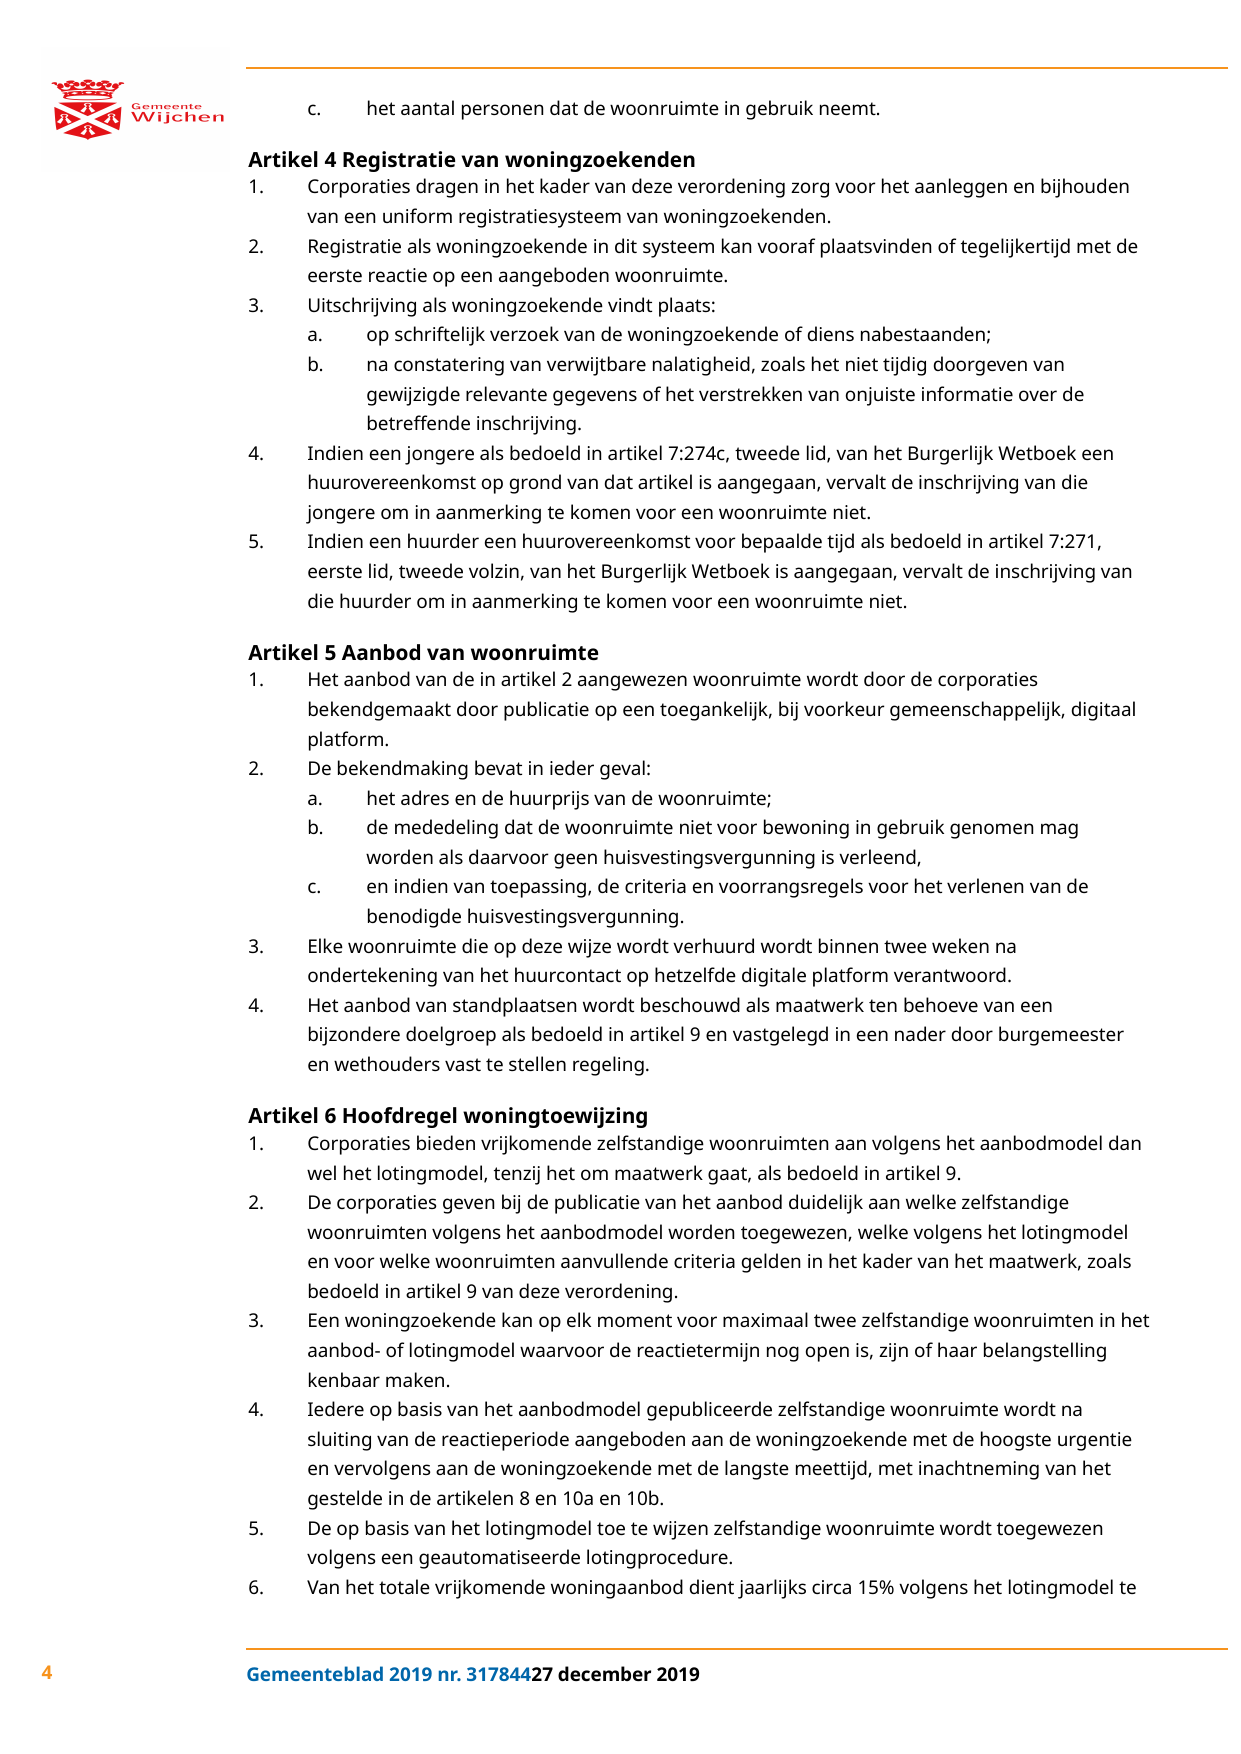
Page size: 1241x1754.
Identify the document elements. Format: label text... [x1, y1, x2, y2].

list Registratie als woningzoekende in dit systeem kan vooraf plaatsvinden of tegelijkertijd met de eerste reactie op een aangeboden woonruimte. [248, 233, 1152, 288]
list het aantal personen dat de woonruimte in gebruik neemt. [307, 95, 1152, 121]
list Uitschrijving als woningzoekende vindt plaats: [248, 292, 1152, 318]
list Corporaties dragen in het kader van deze verordening zorg voor het aanleggen en bijhouden van een uniform registratiesysteem van woningzoekenden. [248, 174, 1152, 229]
list de mededeling dat de woonruimte niet voor bewoning in gebruik genomen mag worden als daarvoor geen huisvestingsvergunning is verleend, [307, 814, 1152, 870]
list Van het totale vrijkomende woningaanbod dient jaarlijks circa 15% volgens het lotingmodel te [248, 1574, 1152, 1599]
list op schriftelijk verzoek van de woningzoekende of diens nabestaanden; [307, 322, 1152, 347]
list Corporaties bieden vrijkomende zelfstandige woonruimten aan volgens het aanbodmodel dan wel het lotingmodel, tenzij het om maatwerk gaat, als bedoeld in artikel 9. [248, 1130, 1152, 1185]
picture [41, 47, 231, 172]
list Het aanbod van de in artikel 2 aangewezen woonruimte wordt door de corporaties bekendgemaakt door publicatie op een toegankelijk, bij voorkeur gemeenschappelijk, digitaal platform. [248, 667, 1152, 752]
list en indien van toepassing, de criteria en voorrangsregels voor het verlenen van de benodigde huisvestingsvergunning. [307, 874, 1152, 929]
list na constatering van verwijtbare nalatigheid, zoals het niet tijdig doorgeven van gewijzigde relevante gegevens of het verstrekken van onjuiste informatie over de betreffende inschrijving. [307, 351, 1152, 436]
list Een woningzoekende kan op elk moment voor maximaal twee zelfstandige woonruimten in het aanbod- of lotingmodel waarvoor de reactietermijn nog open is, zijn of haar belangstelling kenbaar maken. [248, 1308, 1152, 1392]
text Artikel 4 Registratie van woningzoekenden [248, 145, 1152, 174]
list Indien een huurder een huurovereenkomst voor bepaalde tijd als bedoeld in artikel 7:271, eerste lid, tweede volzin, van het Burgerlijk Wetboek is aangegaan, vervalt de inschrijving van die huurder om in aanmerking te komen voor een woonruimte niet. [248, 529, 1152, 613]
list Het aanbod van standplaatsen wordt beschouwd als maatwerk ten behoeve van een bijzondere doelgroep als bedoeld in artikel 9 en vastgelegd in een nader door burgemeester en wethouders vast te stellen regeling. [248, 992, 1152, 1077]
list Indien een jongere als bedoeld in artikel 7:274c, tweede lid, van het Burgerlijk Wetboek een huurovereenkomst op grond van dat artikel is aangegaan, vervalt de inschrijving van die jongere om in aanmerking te komen voor een woonruimte niet. [248, 440, 1152, 525]
list Elke woonruimte die op deze wijze wordt verhuurd wordt binnen twee weken na ondertekening van het huurcontact op hetzelfde digitale platform verantwoord. [248, 933, 1152, 988]
list De corporaties geven bij de publicatie van het aanbod duidelijk aan welke zelfstandige woonruimten volgens het aanbodmodel worden toegewezen, welke volgens het lotingmodel en voor welke woonruimten aanvullende criteria gelden in het kader van het maatwerk, zoals bedoeld in artikel 9 van deze verordening. [248, 1189, 1152, 1304]
list De bekendmaking bevat in ieder geval: [248, 755, 1152, 781]
list De op basis van het lotingmodel toe te wijzen zelfstandige woonruimte wordt toegewezen volgens een geautomatiseerde lotingprocedure. [248, 1515, 1152, 1570]
text Artikel 6 Hoofdregel woningtoewijzing [248, 1102, 1152, 1130]
list het adres en de huurprijs van de woonruimte; [307, 785, 1152, 811]
text Artikel 5 Aanbod van woonruimte [248, 638, 1152, 667]
list Iedere op basis van het aanbodmodel gepubliceerde zelfstandige woonruimte wordt na sluiting van de reactieperiode aangeboden aan de woningzoekende met de hoogste urgentie en vervolgens aan de woningzoekende met de langste meettijd, met inachtneming van het gestelde in de artikelen 8 en 10a en 10b. [248, 1396, 1152, 1511]
